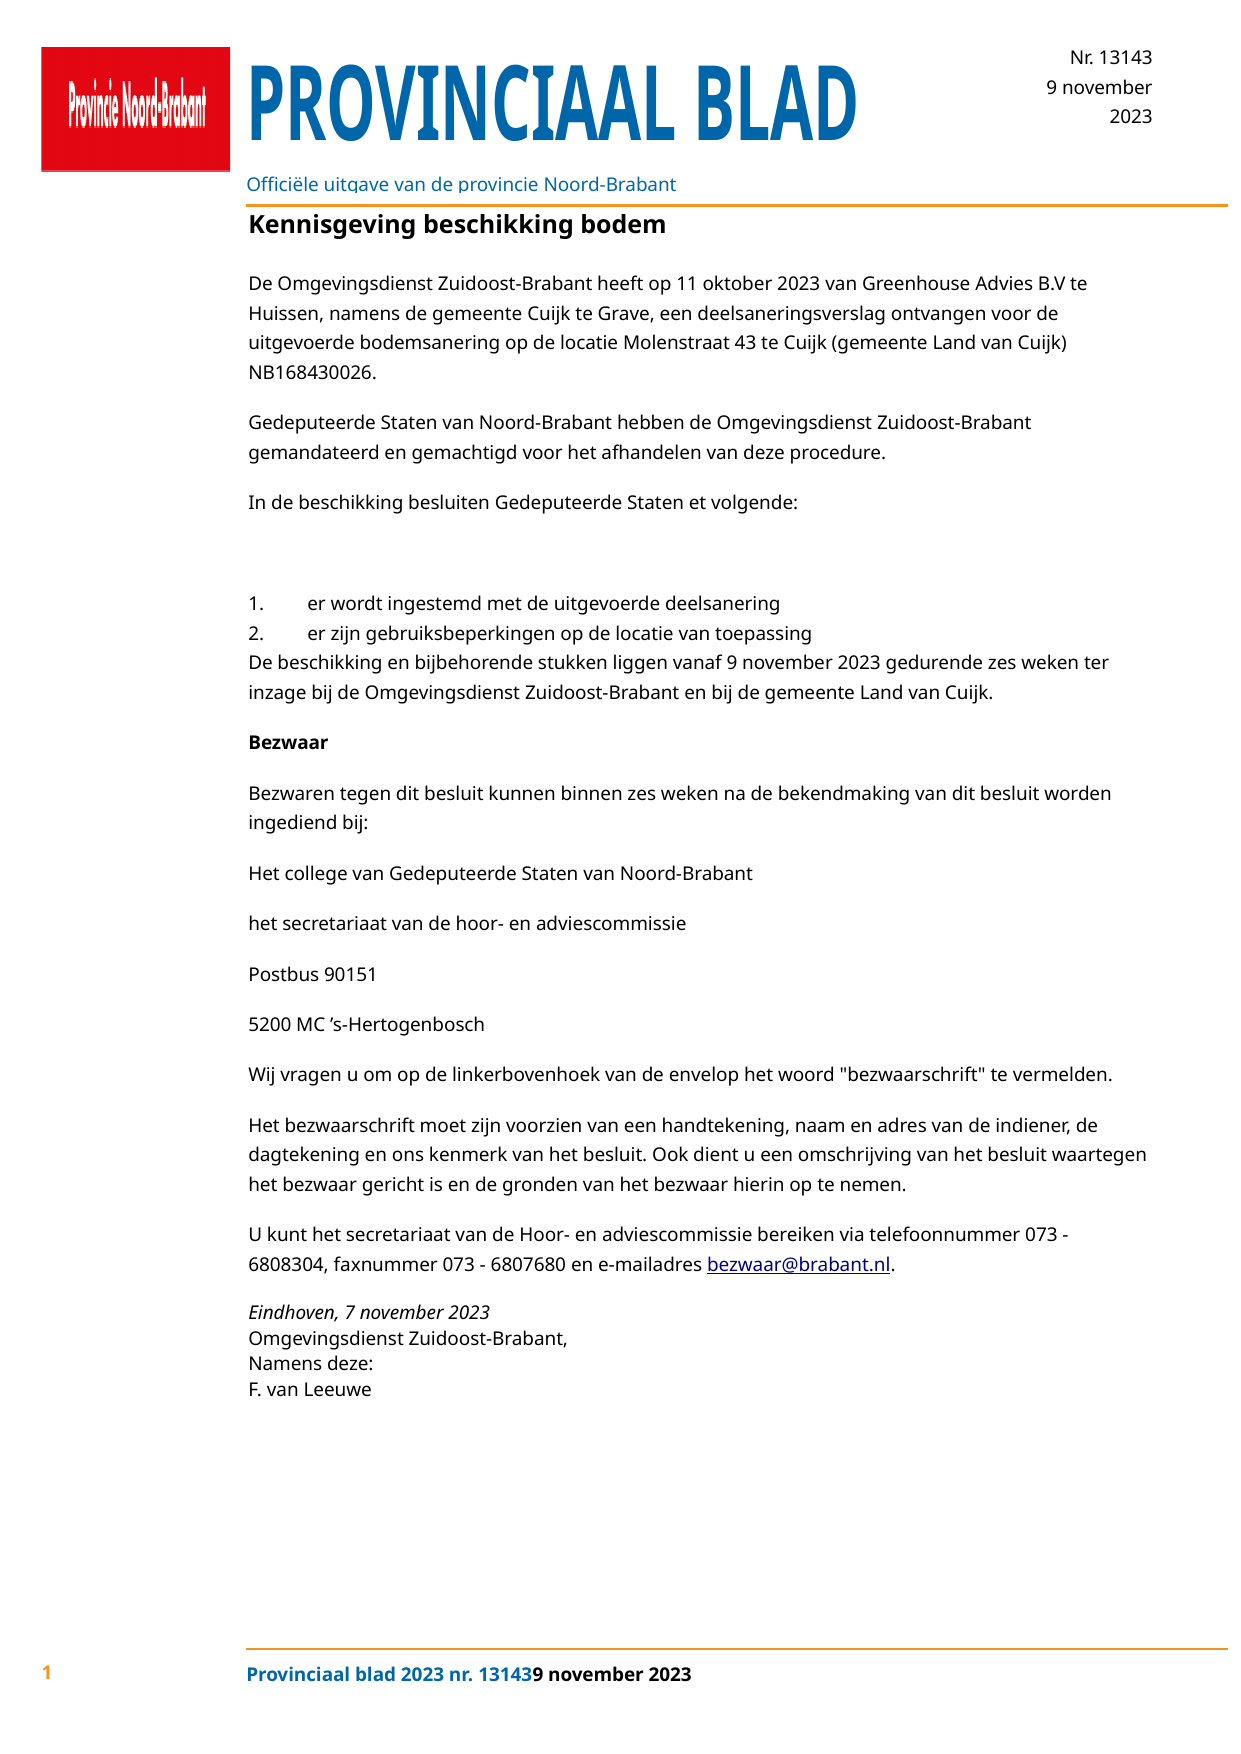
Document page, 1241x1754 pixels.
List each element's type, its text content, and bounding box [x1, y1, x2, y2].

text Bezwaar [248, 729, 1152, 755]
text Het bezwaarschrift moet zijn voorzien van een handtekening, naam en adres van de indiener, de dagtekening en ons kenmerk van het besluit. Ook dient u een omschrijving van het besluit waartegen het bezwaar gericht is en de gronden van het bezwaar hierin op te nemen. [248, 1112, 1152, 1197]
text F. van Leeuwe [248, 1376, 1152, 1402]
text Gedeputeerde Staten van Noord-Brabant hebben de Omgevingsdienst Zuidoost-Brabant gemandateerd en gemachtigd voor het afhandelen van deze procedure. [248, 409, 1152, 465]
text Bezwaren tegen dit besluit kunnen binnen zes weken na de bekendmaking van dit besluit worden ingediend bij: [248, 780, 1152, 835]
text Het college van Gedeputeerde Staten van Noord-Brabant [248, 860, 1152, 886]
text De Omgevingsdienst Zuidoost-Brabant heeft op 11 oktober 2023 van Greenhouse Advies B.V te Huissen, namens de gemeente Cuijk te Grave, een deelsaneringsverslag ontvangen voor de uitgevoerde bodemsanering op de locatie Molenstraat 43 te Cuijk (gemeente Land van Cuijk) NB168430026. [248, 270, 1152, 385]
text het secretariaat van de hoor- en adviescommissie [248, 910, 1152, 936]
text In de beschikking besluiten Gedeputeerde Staten et volgende: [248, 489, 1152, 515]
text Omgevingsdienst Zuidoost-Brabant, [248, 1325, 1152, 1350]
text U kunt het secretariaat van de Hoor- en adviescommissie bereiken via telefoonnummer 073 - 6808304, faxnummer 073 - 6807680 en e-mailadres bezwaar@brabant.nl. [248, 1222, 1152, 1277]
text Namens deze: [248, 1350, 1152, 1376]
list er zijn gebruiksbeperkingen op de locatie van toepassing [248, 620, 1152, 646]
text Kennisgeving beschikking bodem [248, 207, 1152, 241]
picture [41, 47, 231, 172]
text Eindhoven, 7 november 2023 [248, 1299, 1152, 1325]
text 5200 MC ’s-Hertogenbosch [248, 1011, 1152, 1037]
text Wij vragen u om op de linkerbovenhoek van de envelop het woord "bezwaarschrift" te vermelden. [248, 1062, 1152, 1087]
list er wordt ingestemd met de uitgevoerde deelsanering [248, 590, 1152, 616]
text De beschikking en bijbehorende stukken liggen vanaf 9 november 2023 gedurende zes weken ter inzage bij de Omgevingsdienst Zuidoost-Brabant en bij de gemeente Land van Cuijk. [248, 649, 1152, 705]
text Postbus 90151 [248, 961, 1152, 986]
